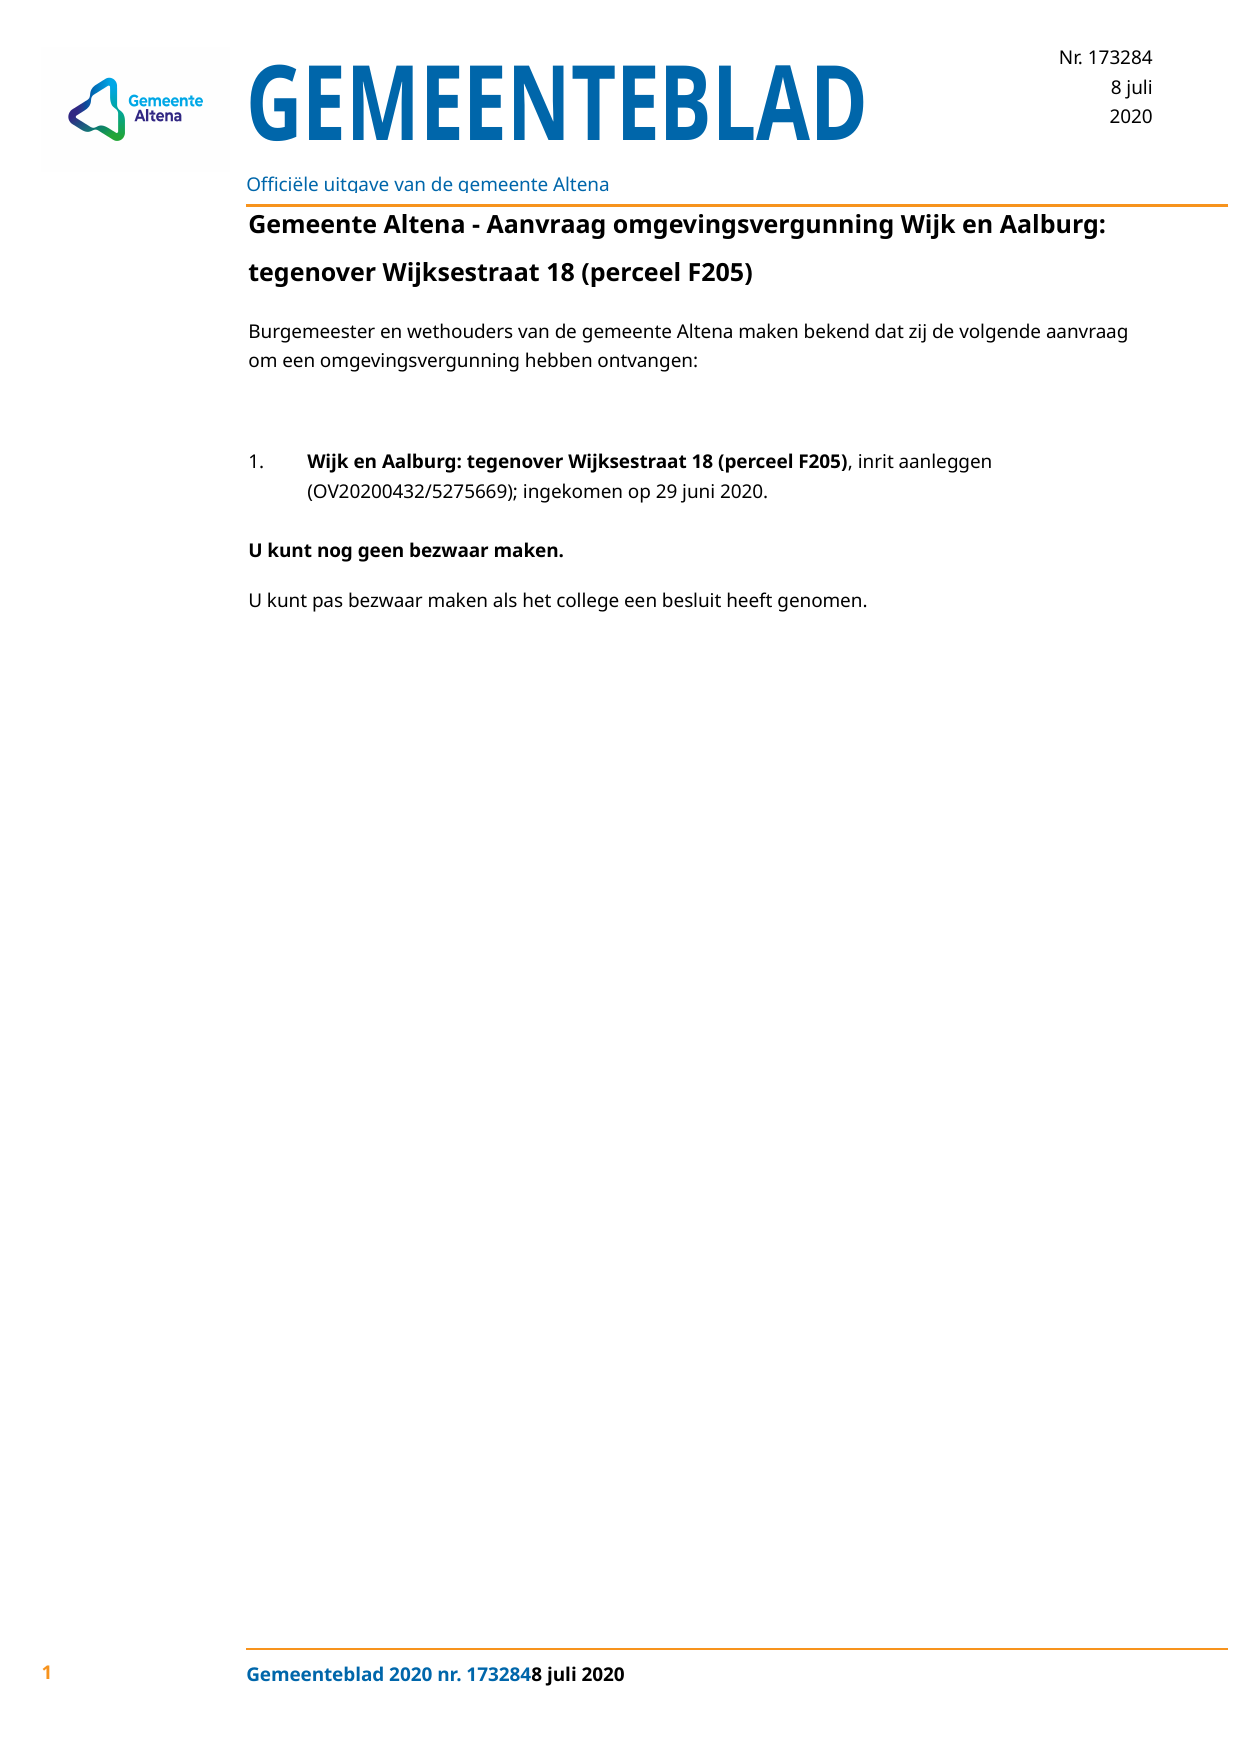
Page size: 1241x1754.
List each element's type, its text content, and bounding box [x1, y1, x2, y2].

text Gemeente Altena - Aanvraag omgevingsvergunning Wijk en Aalburg: tegenover Wijksestraat 18 (perceel F205) [248, 207, 1152, 288]
text Burgemeester en wethouders van de gemeente Altena maken bekend dat zij de volgende aanvraag om een omgevingsvergunning hebben ontvangen: [248, 318, 1152, 373]
list Wijk en Aalburg: tegenover Wijksestraat 18 (perceel F205), inrit aanleggen (OV20200432/5275669); ingekomen op 29 juni 2020. [248, 448, 1152, 504]
picture [41, 47, 231, 172]
text U kunt nog geen bezwaar maken. [248, 537, 1152, 563]
text U kunt pas bezwaar maken als het college een besluit heeft genomen. [248, 587, 1152, 613]
